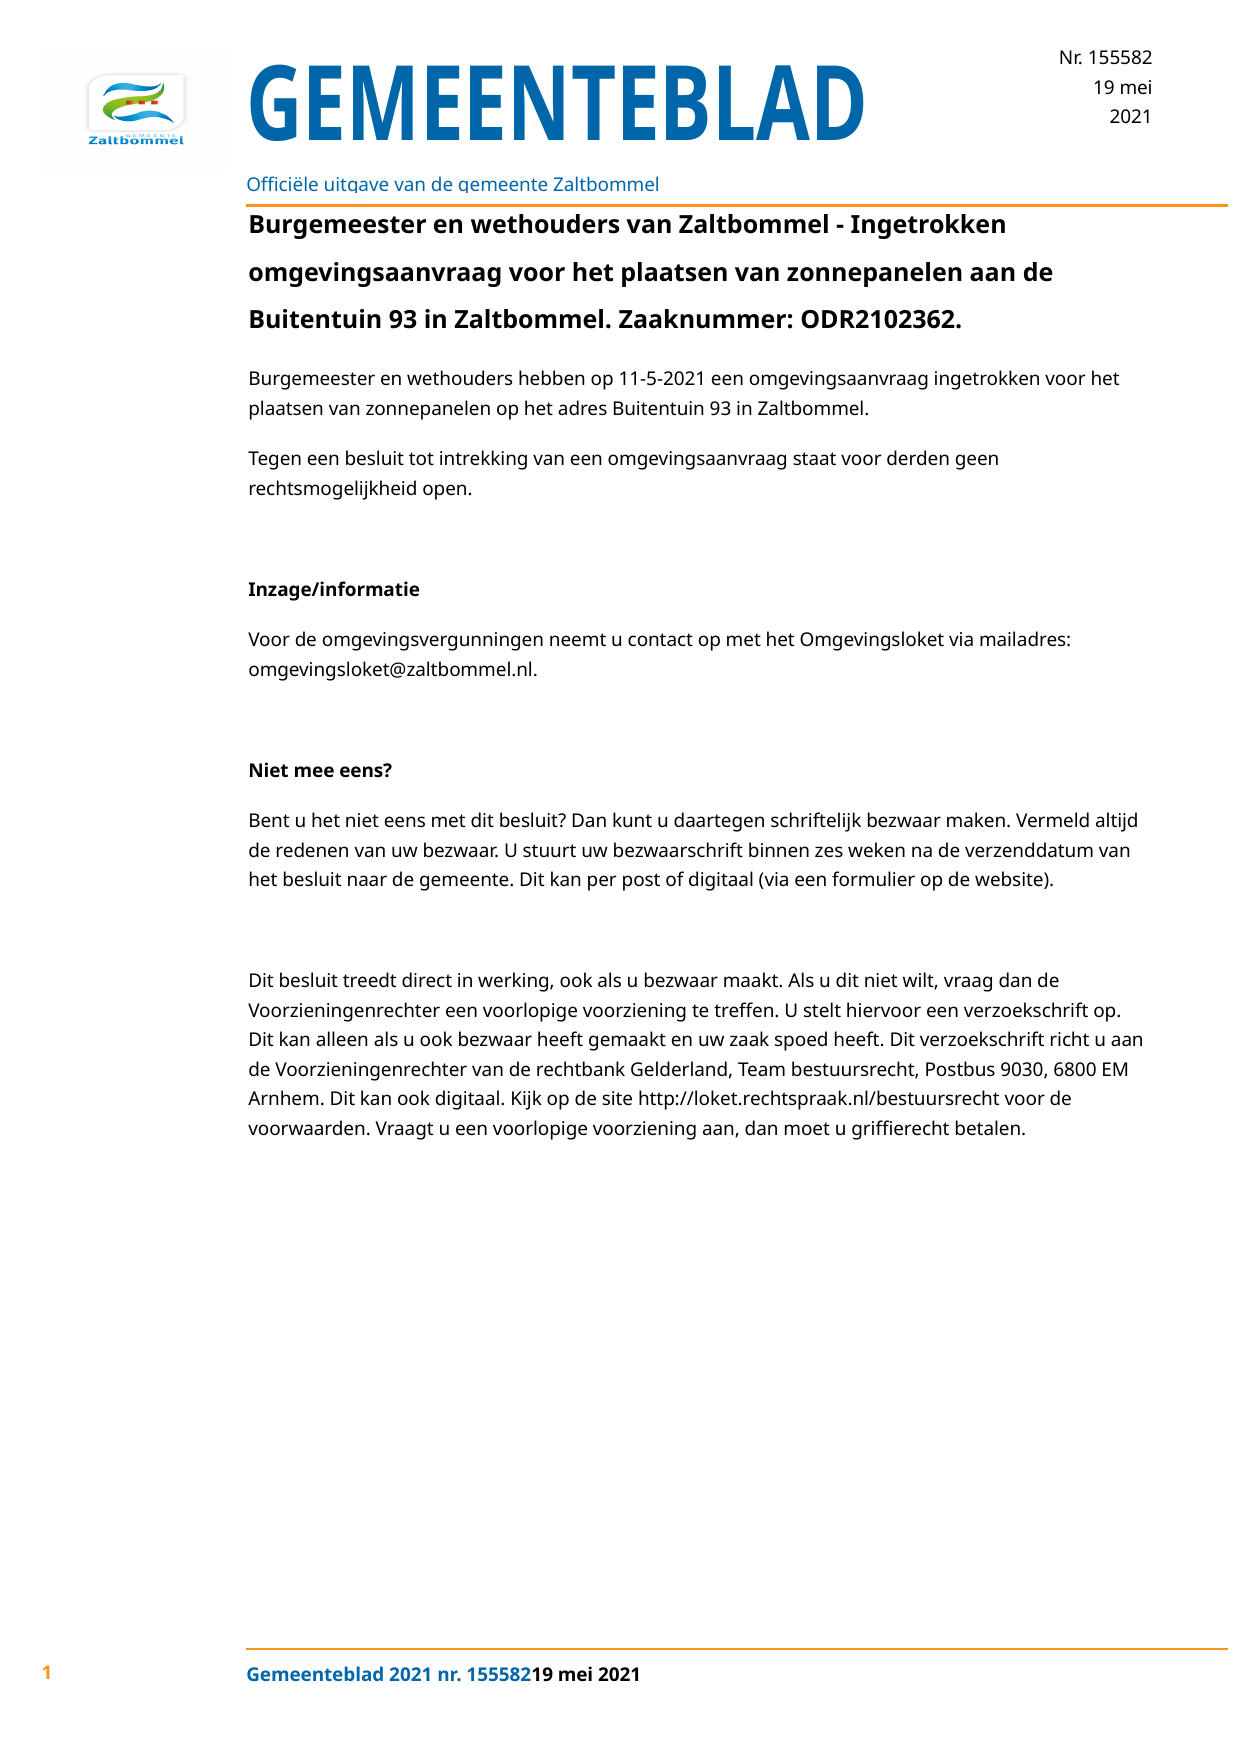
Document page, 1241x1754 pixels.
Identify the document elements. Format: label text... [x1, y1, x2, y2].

text Burgemeester en wethouders hebben op 11-5-2021 een omgevingsaanvraag ingetrokken voor het plaatsen van zonnepanelen op het adres Buitentuin 93 in Zaltbommel. [248, 366, 1152, 421]
text Inzage/informatie [248, 576, 1152, 602]
text Dit besluit treedt direct in werking, ook als u bezwaar maakt. Als u dit niet wilt, vraag dan de Voorzieningenrechter een voorlopige voorziening te treffen. U stelt hiervoor een verzoekschrift op. Dit kan alleen als u ook bezwaar heeft gemaakt en uw zaak spoed heeft. Dit verzoekschrift richt u aan de Voorzieningenrechter van de rechtbank Gelderland, Team bestuursrecht, Postbus 9030, 6800 EM Arnhem. Dit kan ook digitaal. Kijk op de site http://loket.rechtspraak.nl/bestuursrecht voor de voorwaarden. Vraagt u een voorlopige voorziening aan, dan moet u griffierecht betalen. [248, 967, 1152, 1141]
text Tegen een besluit tot intrekking van een omgevingsaanvraag staat voor derden geen rechtsmogelijkheid open. [248, 446, 1152, 501]
text Burgemeester en wethouders van Zaltbommel - Ingetrokken omgevingsaanvraag voor het plaatsen van zonnepanelen aan de Buitentuin 93 in Zaltbommel. Zaaknummer: ODR2102362. [248, 207, 1152, 336]
text Voor de omgevingsvergunningen neemt u contact op met het Omgevingsloket via mailadres: omgevingsloket@zaltbommel.nl. [248, 626, 1152, 682]
text Niet mee eens? [248, 757, 1152, 782]
picture [41, 47, 231, 172]
text Bent u het niet eens met dit besluit? Dan kunt u daartegen schriftelijk bezwaar maken. Vermeld altijd de redenen van uw bezwaar. U stuurt uw bezwaarschrift binnen zes weken na de verzenddatum van het besluit naar de gemeente. Dit kan per post of digitaal (via een formulier op de website). [248, 807, 1152, 892]
